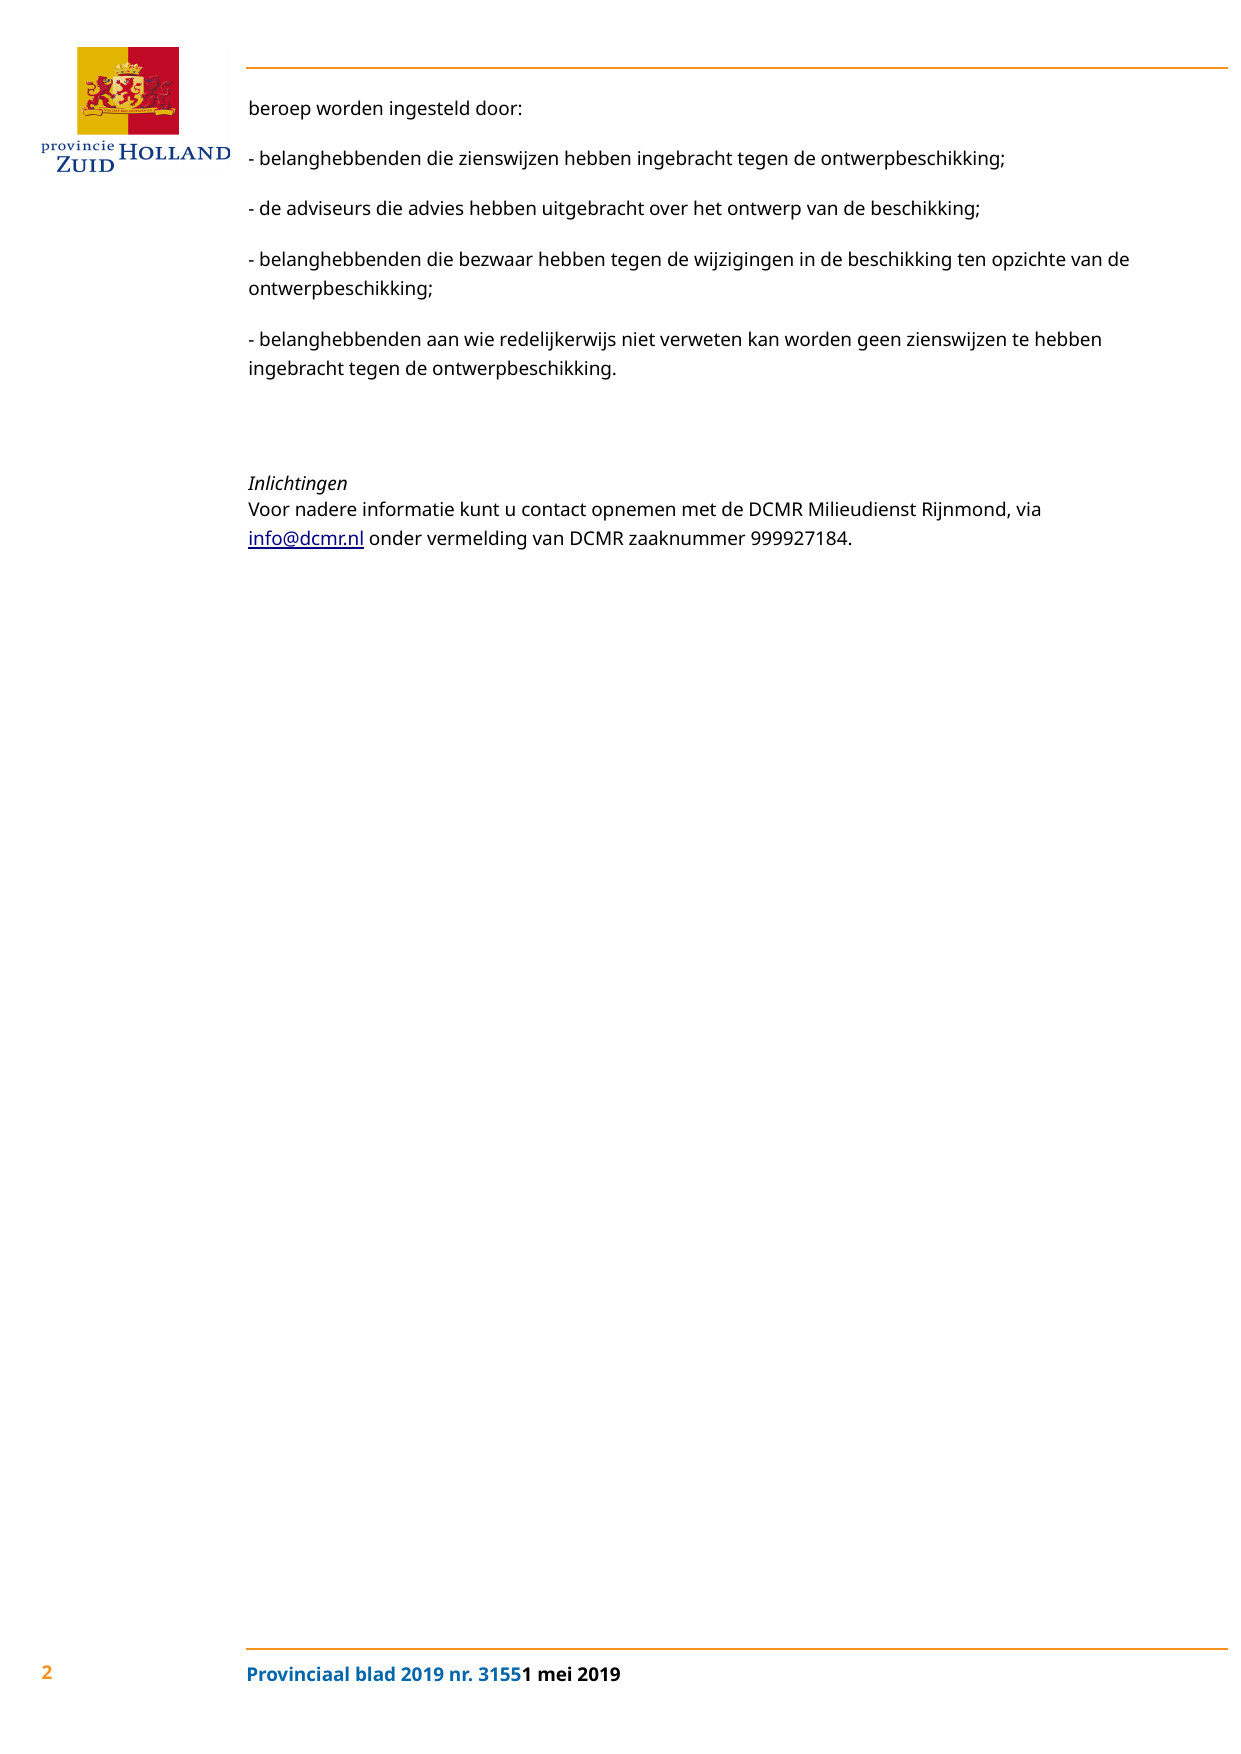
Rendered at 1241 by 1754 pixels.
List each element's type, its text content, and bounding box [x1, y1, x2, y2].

text beroep worden ingesteld door: [248, 95, 1152, 121]
text Voor nadere informatie kunt u contact opnemen met de DCMR Milieudienst Rijnmond, via info@dcmr.nl onder vermelding van DCMR zaaknummer 999927184. [248, 496, 1152, 551]
text - belanghebbenden die bezwaar hebben tegen de wijzigingen in de beschikking ten opzichte van de ontwerpbeschikking; [248, 246, 1152, 301]
text - de adviseurs die advies hebben uitgebracht over het ontwerp van de beschikking; [248, 196, 1152, 221]
text Inlichtingen [248, 470, 1152, 496]
text - belanghebbenden aan wie redelijkerwijs niet verweten kan worden geen zienswijzen te hebben ingebracht tegen de ontwerpbeschikking. [248, 326, 1152, 381]
picture [41, 47, 231, 172]
text - belanghebbenden die zienswijzen hebben ingebracht tegen de ontwerpbeschikking; [248, 145, 1152, 171]
